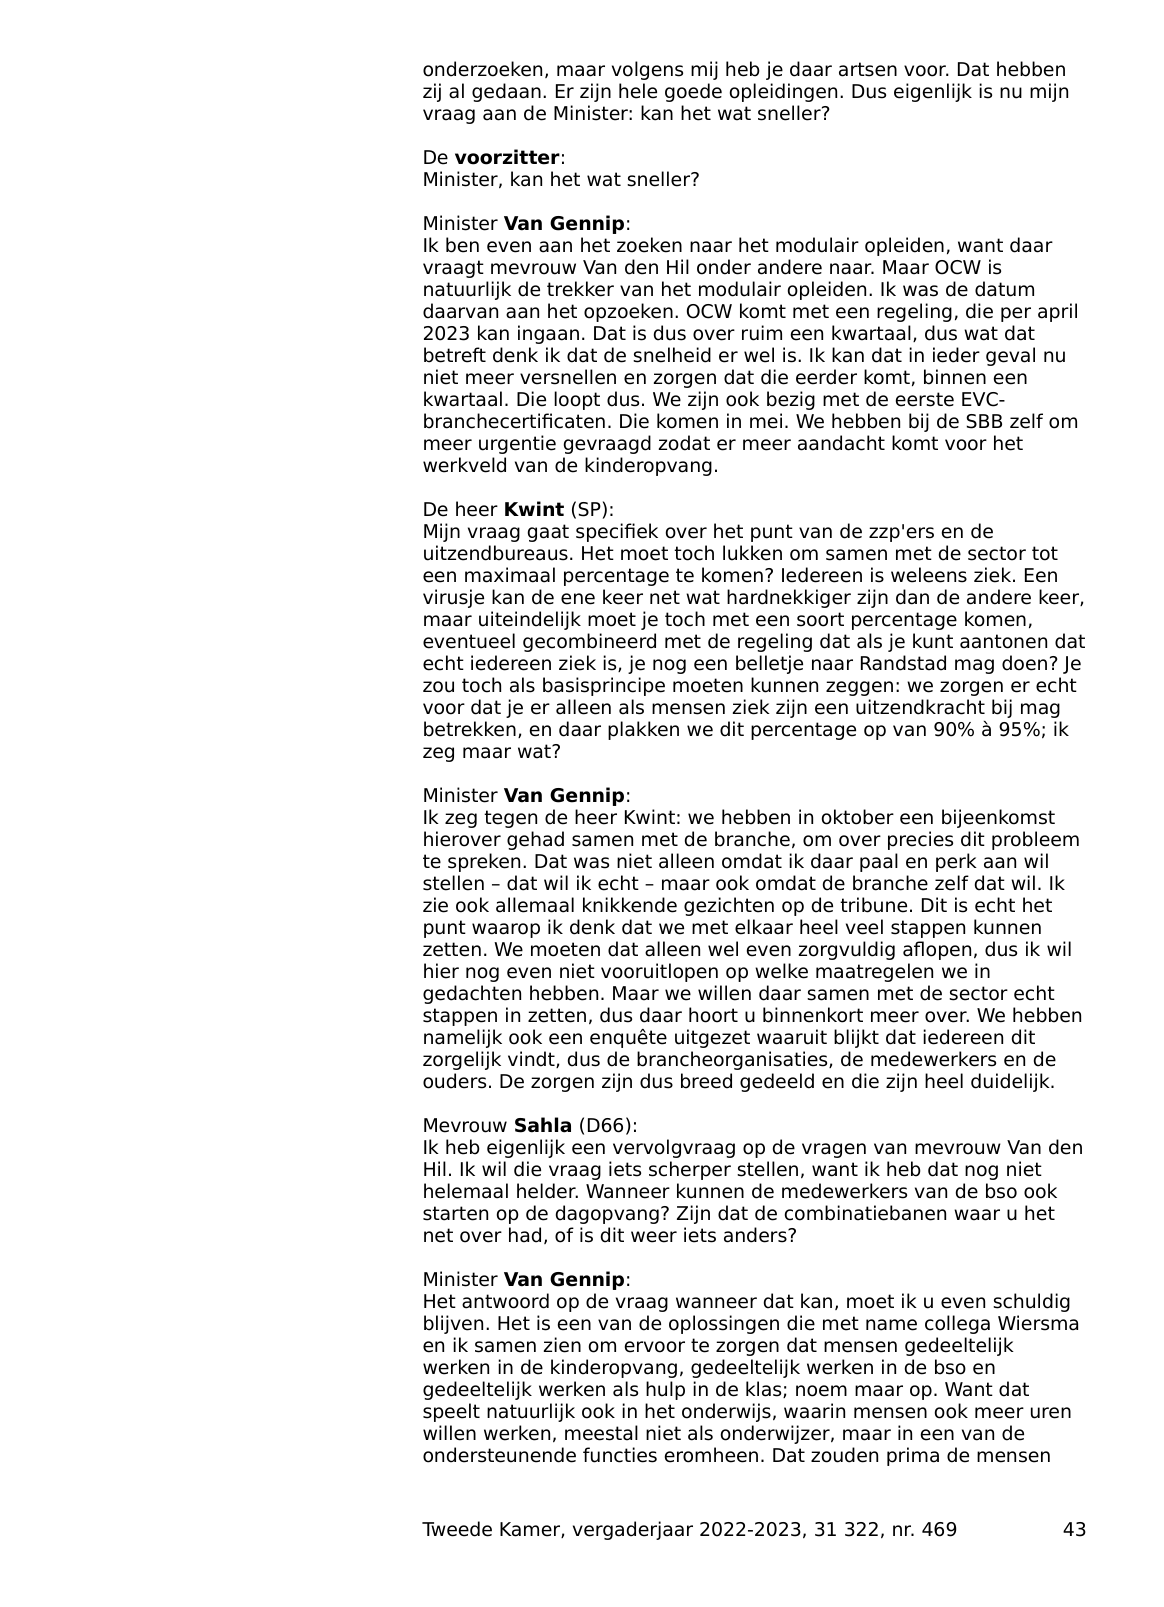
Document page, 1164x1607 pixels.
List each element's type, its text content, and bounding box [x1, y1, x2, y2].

text Ik heb eigenlijk een vervolgvraag op de vragen van mevrouw Van den Hil. Ik wil die vraag iets scherper stellen, want ik heb dat nog niet helemaal helder. Wanneer kunnen de medewerkers van de bso ook starten op de dagopvang? Zijn dat de combinatiebanen waar u het net over had, of is dit weer iets anders? [422, 1137, 1087, 1247]
text De heer Kwint (SP): [422, 499, 1087, 521]
text Minister Van Gennip: [422, 785, 1087, 807]
text De voorzitter: [422, 147, 1087, 169]
text Minister Van Gennip: [422, 1269, 1087, 1291]
text Ik zeg tegen de heer Kwint: we hebben in oktober een bijeenkomst hierover gehad samen met de branche, om over precies dit probleem te spreken. Dat was niet alleen omdat ik daar paal en perk aan wil stellen – dat wil ik echt – maar ook omdat de branche zelf dat wil. Ik zie ook allemaal knikkende gezichten op de tribune. Dit is echt het punt waarop ik denk dat we met elkaar heel veel stappen kunnen zetten. We moeten dat alleen wel even zorgvuldig aflopen, dus ik wil hier nog even niet vooruitlopen op welke maatregelen we in gedachten hebben. Maar we willen daar samen met de sector echt stappen in zetten, dus daar hoort u binnenkort meer over. We hebben namelijk ook een enquête uitgezet waaruit blijkt dat iedereen dit zorgelijk vindt, dus de brancheorganisaties, de medewerkers en de ouders. De zorgen zijn dus breed gedeeld en die zijn heel duidelijk. [422, 807, 1087, 1093]
text Het antwoord op de vraag wanneer dat kan, moet ik u even schuldig blijven. Het is een van de oplossingen die met name collega Wiersma en ik samen zien om ervoor te zorgen dat mensen gedeeltelijk werken in de kinderopvang, gedeeltelijk werken in de bso en gedeeltelijk werken als hulp in de klas; noem maar op. Want dat speelt natuurlijk ook in het onderwijs, waarin mensen ook meer uren willen werken, meestal niet als onderwijzer, maar in een van de ondersteunende functies eromheen. Dat zouden prima de mensen [422, 1291, 1087, 1467]
text onderzoeken, maar volgens mij heb je daar artsen voor. Dat hebben zij al gedaan. Er zijn hele goede opleidingen. Dus eigenlijk is nu mijn vraag aan de Minister: kan het wat sneller? [422, 59, 1087, 125]
text Minister Van Gennip: [422, 213, 1087, 235]
text Mevrouw Sahla (D66): [422, 1115, 1087, 1137]
text Minister, kan het wat sneller? [422, 169, 1087, 191]
text Mijn vraag gaat specifiek over het punt van de zzp'ers en de uitzendbureaus. Het moet toch lukken om samen met de sector tot een maximaal percentage te komen? Iedereen is weleens ziek. Een virusje kan de ene keer net wat hardnekkiger zijn dan de andere keer, maar uiteindelijk moet je toch met een soort percentage komen, eventueel gecombineerd met de regeling dat als je kunt aantonen dat echt iedereen ziek is, je nog een belletje naar Randstad mag doen? Je zou toch als basisprincipe moeten kunnen zeggen: we zorgen er echt voor dat je er alleen als mensen ziek zijn een uitzendkracht bij mag betrekken, en daar plakken we dit percentage op van 90% à 95%; ik zeg maar wat? [422, 521, 1087, 763]
text Ik ben even aan het zoeken naar het modulair opleiden, want daar vraagt mevrouw Van den Hil onder andere naar. Maar OCW is natuurlijk de trekker van het modulair opleiden. Ik was de datum daarvan aan het opzoeken. OCW komt met een regeling, die per april 2023 kan ingaan. Dat is dus over ruim een kwartaal, dus wat dat betreft denk ik dat de snelheid er wel is. Ik kan dat in ieder geval nu niet meer versnellen en zorgen dat die eerder komt, binnen een kwartaal. Die loopt dus. We zijn ook bezig met de eerste EVC-branchecertificaten. Die komen in mei. We hebben bij de SBB zelf om meer urgentie gevraagd zodat er meer aandacht komt voor het werkveld van de kinderopvang. [422, 235, 1087, 477]
